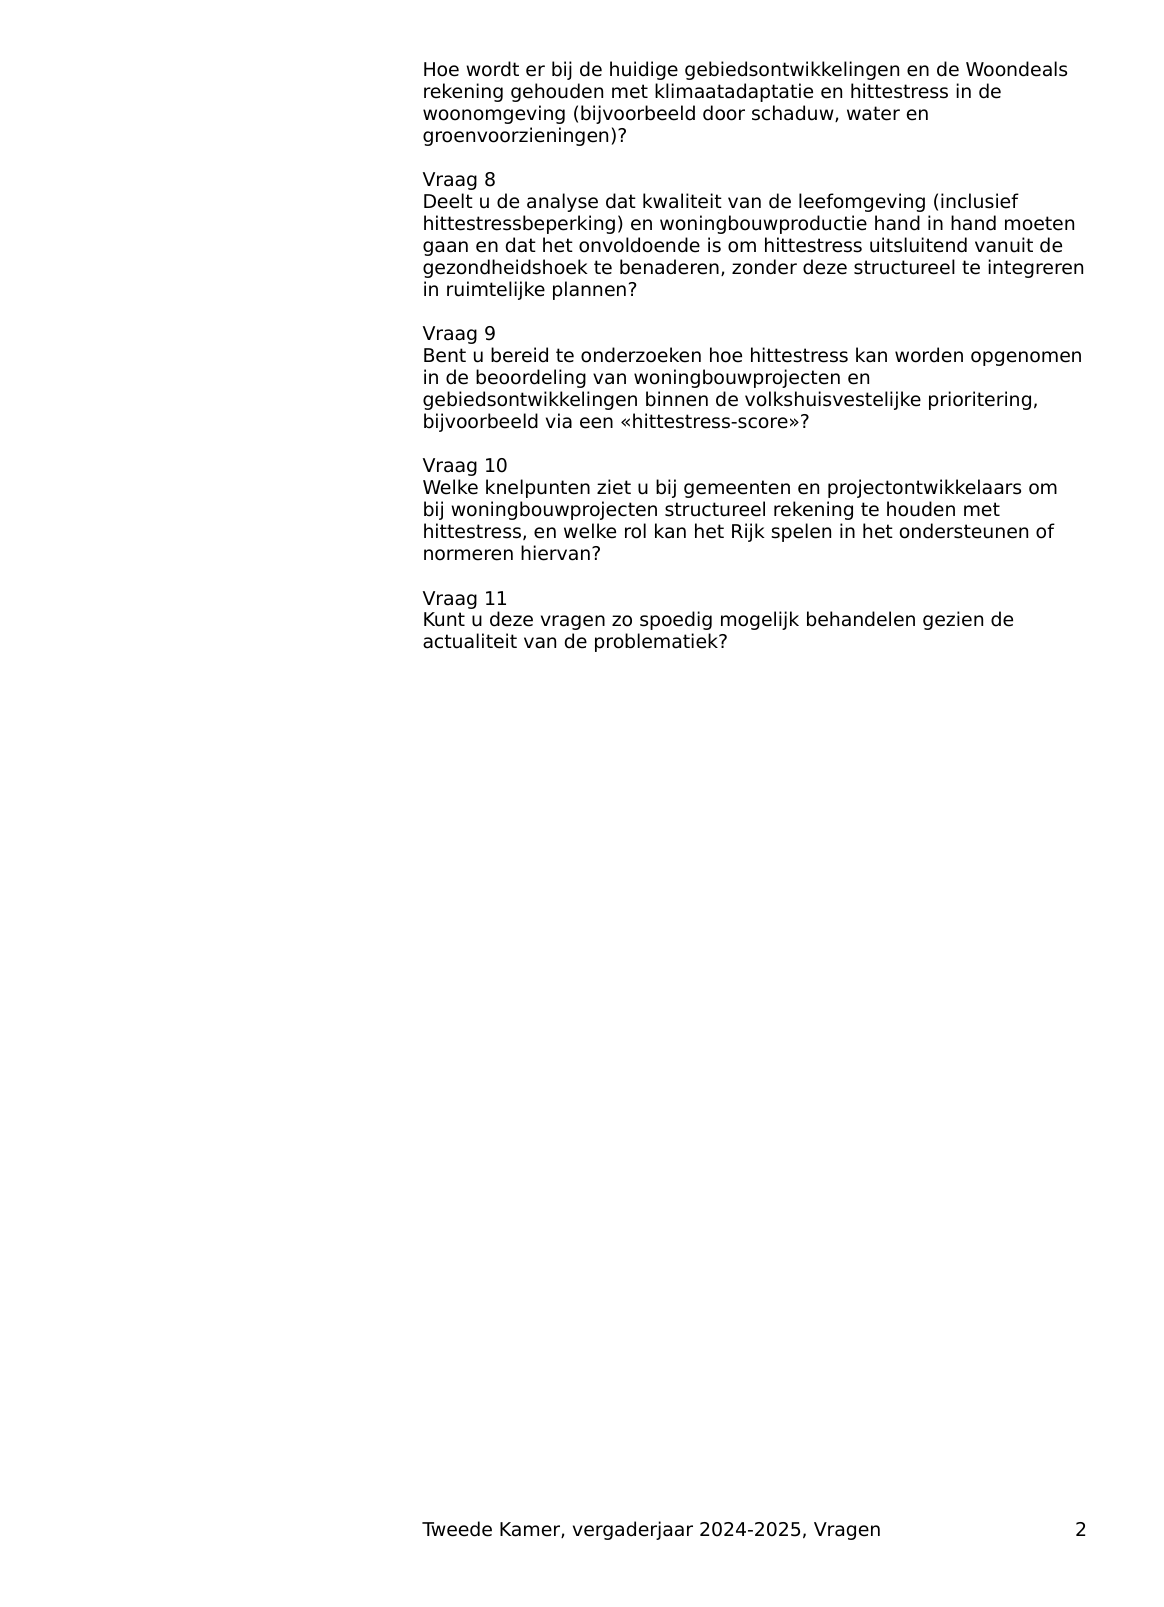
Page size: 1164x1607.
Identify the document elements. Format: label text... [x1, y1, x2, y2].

text Hoe wordt er bij de huidige gebiedsontwikkelingen en de Woondeals rekening gehouden met klimaatadaptatie en hittestress in de woonomgeving (bijvoorbeeld door schaduw, water en groenvoorzieningen)? [422, 59, 1087, 147]
text Bent u bereid te onderzoeken hoe hittestress kan worden opgenomen in de beoordeling van woningbouwprojecten en gebiedsontwikkelingen binnen de volkshuisvestelijke prioritering, bijvoorbeeld via een «hittestress-score»? [422, 345, 1087, 433]
text Deelt u de analyse dat kwaliteit van de leefomgeving (inclusief hittestressbeperking) en woningbouwproductie hand in hand moeten gaan en dat het onvoldoende is om hittestress uitsluitend vanuit de gezondheidshoek te benaderen, zonder deze structureel te integreren in ruimtelijke plannen? [422, 191, 1087, 301]
text Welke knelpunten ziet u bij gemeenten en projectontwikkelaars om bij woningbouwprojecten structureel rekening te houden met hittestress, en welke rol kan het Rijk spelen in het ondersteunen of normeren hiervan? [422, 477, 1087, 565]
text Vraag 11 [422, 587, 1087, 609]
text Vraag 10 [422, 455, 1087, 477]
text Vraag 9 [422, 323, 1087, 345]
text Kunt u deze vragen zo spoedig mogelijk behandelen gezien de actualiteit van de problematiek? [422, 609, 1087, 653]
text Vraag 8 [422, 169, 1087, 191]
